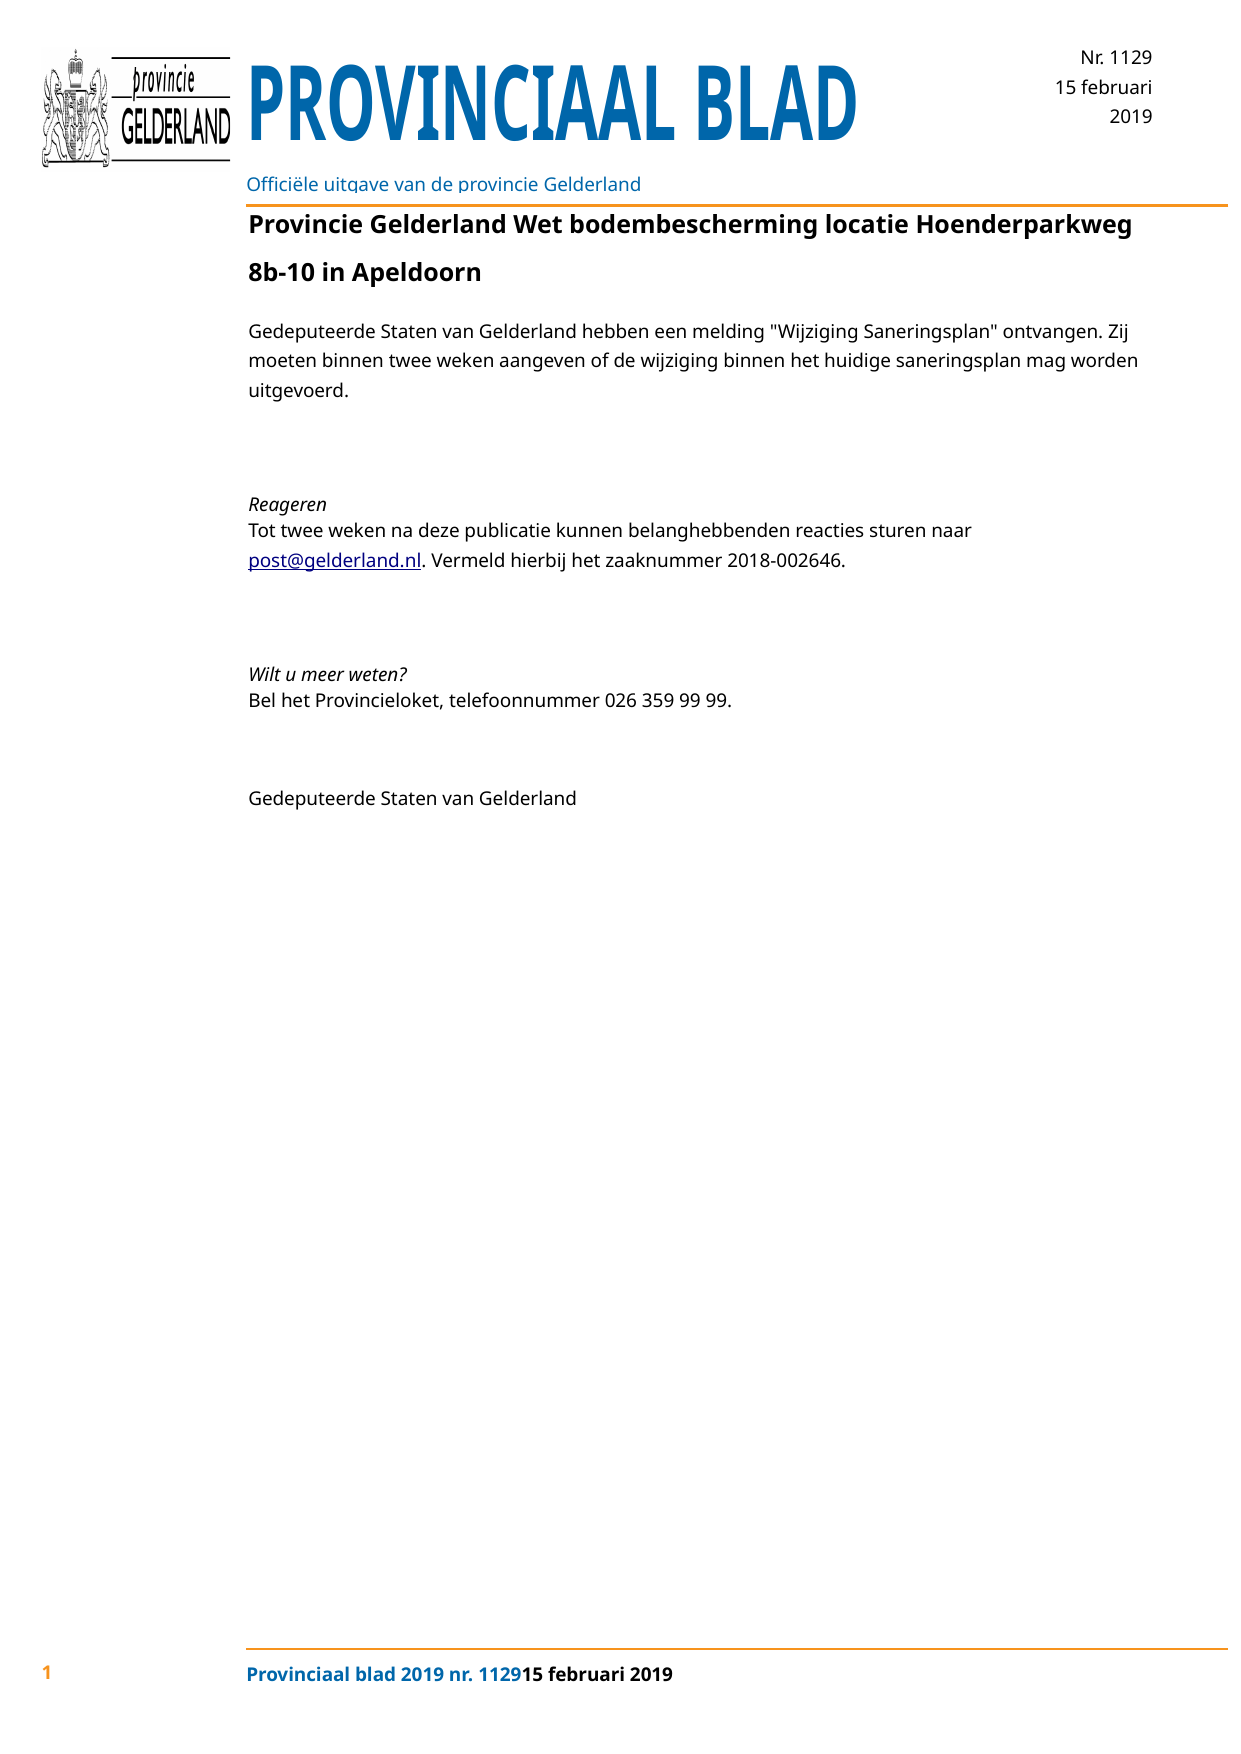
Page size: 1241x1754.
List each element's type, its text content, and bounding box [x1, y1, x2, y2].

text Provincie Gelderland Wet bodembescherming locatie Hoenderparkweg 8b-10 in Apeldoorn [248, 207, 1152, 288]
text Gedeputeerde Staten van Gelderland hebben een melding "Wijziging Saneringsplan" ontvangen. Zij moeten binnen twee weken aangeven of de wijziging binnen het huidige saneringsplan mag worden uitgevoerd. [248, 318, 1152, 403]
text Wilt u meer weten? [248, 661, 1152, 687]
text Tot twee weken na deze publicatie kunnen belanghebbenden reacties sturen naar post@gelderland.nl. Vermeld hierbij het zaaknummer 2018-002646. [248, 517, 1152, 572]
text Bel het Provincieloket, telefoonnummer 026 359 99 99. [248, 687, 1152, 713]
text Gedeputeerde Staten van Gelderland [248, 785, 1152, 811]
picture [41, 47, 231, 172]
text Reageren [248, 491, 1152, 517]
